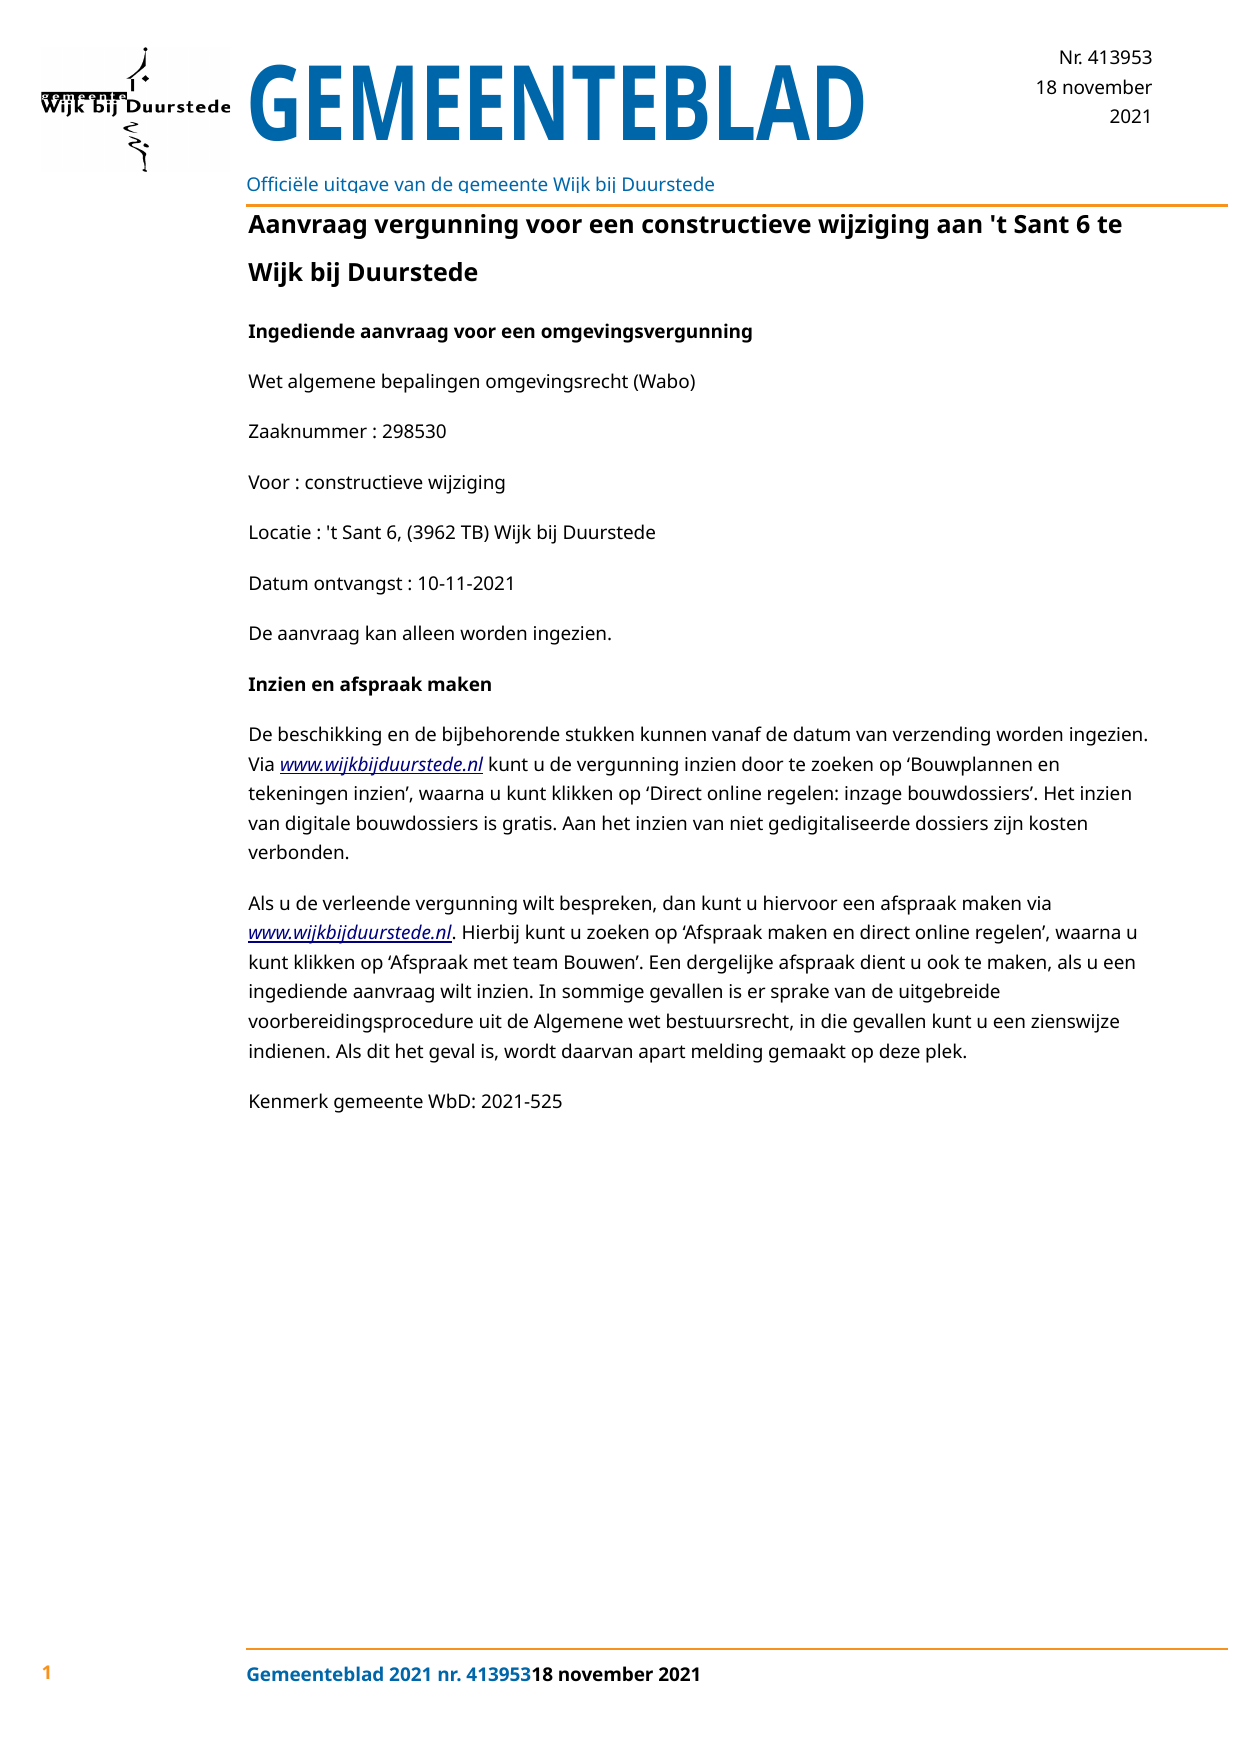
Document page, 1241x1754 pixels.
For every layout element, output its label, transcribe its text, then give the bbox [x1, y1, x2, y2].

picture [41, 47, 231, 172]
text Zaaknummer : 298530 [248, 419, 1152, 444]
text Datum ontvangst : 10-11-2021 [248, 570, 1152, 596]
text Kenmerk gemeente WbD: 2021-525 [248, 1088, 1152, 1114]
text Locatie : 't Sant 6, (3962 TB) Wijk bij Duurstede [248, 519, 1152, 545]
text Aanvraag vergunning voor een constructieve wijziging aan 't Sant 6 te Wijk bij Duurstede [248, 207, 1152, 288]
text Ingediende aanvraag voor een omgevingsvergunning [248, 318, 1152, 344]
text Wet algemene bepalingen omgevingsrecht (Wabo) [248, 368, 1152, 394]
text Voor : constructieve wijziging [248, 469, 1152, 495]
text De beschikking en de bijbehorende stukken kunnen vanaf de datum van verzending worden ingezien. Via www.wijkbijduurstede.nl kunt u de vergunning inzien door te zoeken op ‘Bouwplannen en tekeningen inzien’, waarna u kunt klikken op ‘Direct online regelen: inzage bouwdossiers’. Het inzien van digitale bouwdossiers is gratis. Aan het inzien van niet gedigitaliseerde dossiers zijn kosten verbonden. [248, 721, 1152, 865]
text Als u de verleende vergunning wilt bespreken, dan kunt u hiervoor een afspraak maken via www.wijkbijduurstede.nl. Hierbij kunt u zoeken op ‘Afspraak maken en direct online regelen’, waarna u kunt klikken op ‘Afspraak met team Bouwen’. Een dergelijke afspraak dient u ook te maken, als u een ingediende aanvraag wilt inzien. In sommige gevallen is er sprake van de uitgebreide voorbereidingsprocedure uit de Algemene wet bestuursrecht, in die gevallen kunt u een zienswijze indienen. Als dit het geval is, wordt daarvan apart melding gemaakt op deze plek. [248, 890, 1152, 1064]
text De aanvraag kan alleen worden ingezien. [248, 620, 1152, 646]
text Inzien en afspraak maken [248, 671, 1152, 697]
